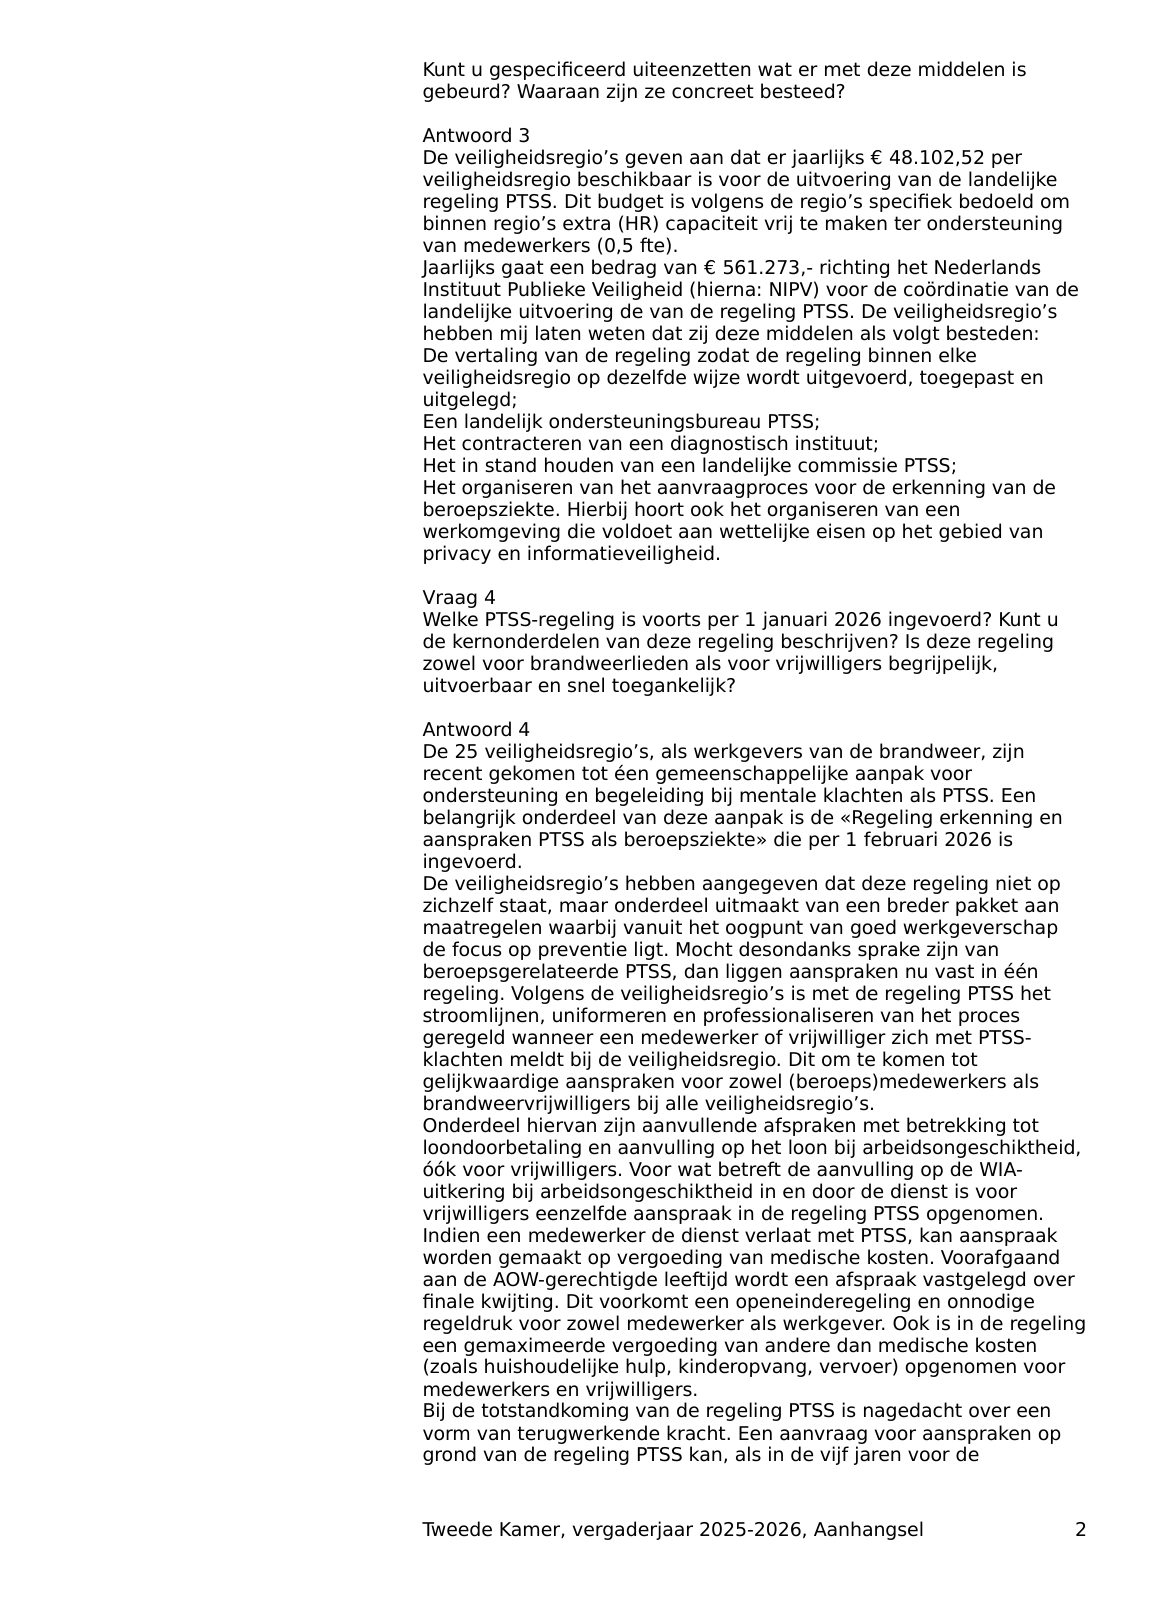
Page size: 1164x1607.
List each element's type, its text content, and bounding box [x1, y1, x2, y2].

text Onderdeel hiervan zijn aanvullende afspraken met betrekking tot loondoorbetaling en aanvulling op het loon bij arbeidsongeschiktheid, óók voor vrijwilligers. Voor wat betreft de aanvulling op de WIA-uitkering bij arbeidsongeschiktheid in en door de dienst is voor vrijwilligers eenzelfde aanspraak in de regeling PTSS opgenomen. [422, 1115, 1087, 1224]
text Het organiseren van het aanvraagproces voor de erkenning van de beroepsziekte. Hierbij hoort ook het organiseren van een werkomgeving die voldoet aan wettelijke eisen op het gebied van privacy en informatieveiligheid. [422, 477, 1087, 565]
text Indien een medewerker de dienst verlaat met PTSS, kan aanspraak worden gemaakt op vergoeding van medische kosten. Voorafgaand aan de AOW-gerechtigde leeftijd wordt een afspraak vastgelegd over finale kwijting. Dit voorkomt een openeinderegeling en onnodige regeldruk voor zowel medewerker als werkgever. Ook is in de regeling een gemaximeerde vergoeding van andere dan medische kosten (zoals huishoudelijke hulp, kinderopvang, vervoer) opgenomen voor medewerkers en vrijwilligers. [422, 1224, 1087, 1400]
text Kunt u gespecificeerd uiteenzetten wat er met deze middelen is gebeurd? Waaraan zijn ze concreet besteed? [422, 59, 1087, 103]
text Een landelijk ondersteuningsbureau PTSS; [422, 411, 1087, 433]
text Het in stand houden van een landelijke commissie PTSS; [422, 455, 1087, 477]
text Jaarlijks gaat een bedrag van € 561.273,- richting het Nederlands Instituut Publieke Veiligheid (hierna: NIPV) voor de coördinatie van de landelijke uitvoering de van de regeling PTSS. De veiligheidsregio’s hebben mij laten weten dat zij deze middelen als volgt besteden: [422, 257, 1087, 345]
text Antwoord 3 [422, 125, 1087, 147]
text De 25 veiligheidsregio’s, als werkgevers van de brandweer, zijn recent gekomen tot éen gemeenschappelijke aanpak voor ondersteuning en begeleiding bij mentale klachten als PTSS. Een belangrijk onderdeel van deze aanpak is de «Regeling erkenning en aanspraken PTSS als beroepsziekte» die per 1 februari 2026 is ingevoerd. [422, 741, 1087, 873]
text Bij de totstandkoming van de regeling PTSS is nagedacht over een vorm van terugwerkende kracht. Een aanvraag voor aanspraken op grond van de regeling PTSS kan, als in de vijf jaren voor de [422, 1400, 1087, 1466]
text De veiligheidsregio’s hebben aangegeven dat deze regeling niet op zichzelf staat, maar onderdeel uitmaakt van een breder pakket aan maatregelen waarbij vanuit het oogpunt van goed werkgeverschap de focus op preventie ligt. Mocht desondanks sprake zijn van beroepsgerelateerde PTSS, dan liggen aanspraken nu vast in één regeling. Volgens de veiligheidsregio’s is met de regeling PTSS het stroomlijnen, uniformeren en professionaliseren van het proces geregeld wanneer een medewerker of vrijwilliger zich met PTSS-klachten meldt bij de veiligheidsregio. Dit om te komen tot gelijkwaardige aanspraken voor zowel (beroeps)medewerkers als brandweervrijwilligers bij alle veiligheidsregio’s. [422, 873, 1087, 1115]
text Antwoord 4 [422, 719, 1087, 741]
text De veiligheidsregio’s geven aan dat er jaarlijks € 48.102,52 per veiligheidsregio beschikbaar is voor de uitvoering van de landelijke regeling PTSS. Dit budget is volgens de regio’s specifiek bedoeld om binnen regio’s extra (HR) capaciteit vrij te maken ter ondersteuning van medewerkers (0,5 fte). [422, 147, 1087, 257]
text Vraag 4 [422, 587, 1087, 609]
text De vertaling van de regeling zodat de regeling binnen elke veiligheidsregio op dezelfde wijze wordt uitgevoerd, toegepast en uitgelegd; [422, 345, 1087, 411]
text Het contracteren van een diagnostisch instituut; [422, 433, 1087, 455]
text Welke PTSS-regeling is voorts per 1 januari 2026 ingevoerd? Kunt u de kernonderdelen van deze regeling beschrijven? Is deze regeling zowel voor brandweerlieden als voor vrijwilligers begrijpelijk, uitvoerbaar en snel toegankelijk? [422, 609, 1087, 697]
